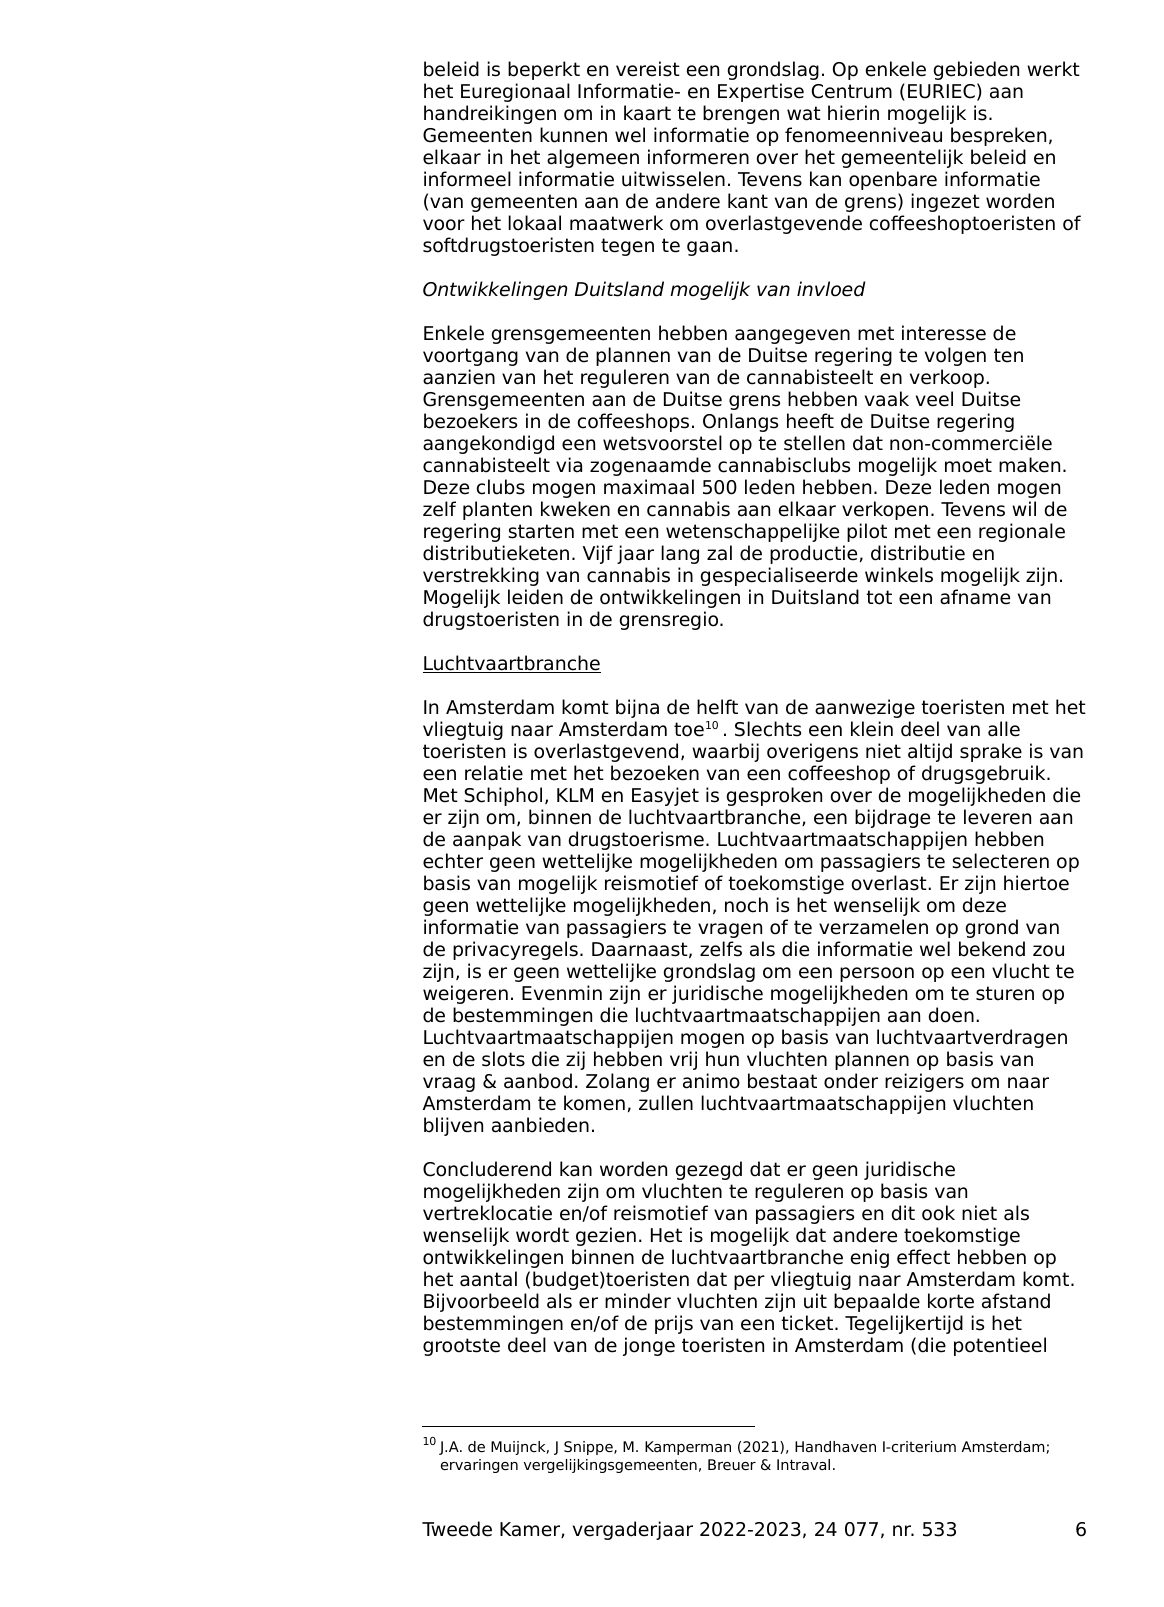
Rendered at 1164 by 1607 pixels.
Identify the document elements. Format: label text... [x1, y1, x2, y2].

text beleid is beperkt en vereist een grondslag. Op enkele gebieden werkt het Euregionaal Informatie- en Expertise Centrum (EURIEC) aan handreikingen om in kaart te brengen wat hierin mogelijk is. Gemeenten kunnen wel informatie op fenomeenniveau bespreken, elkaar in het algemeen informeren over het gemeentelijk beleid en informeel informatie uitwisselen. Tevens kan openbare informatie (van gemeenten aan de andere kant van de grens) ingezet worden voor het lokaal maatwerk om overlastgevende coffeeshoptoeristen of softdrugstoeristen tegen te gaan. [422, 59, 1087, 257]
subtitle Ontwikkelingen Duitsland mogelijk van invloed [422, 279, 1087, 301]
text J.A. de Muijnck, J Snippe, M. Kamperman (2021), Handhaven I-criterium Amsterdam; ervaringen vergelijkingsgemeenten, Breuer & Intraval. [422, 1435, 1087, 1474]
text Concluderend kan worden gezegd dat er geen juridische mogelijkheden zijn om vluchten te reguleren op basis van vertreklocatie en/of reismotief van passagiers en dit ook niet als wenselijk wordt gezien. Het is mogelijk dat andere toekomstige ontwikkelingen binnen de luchtvaartbranche enig effect hebben op het aantal (budget)toeristen dat per vliegtuig naar Amsterdam komt. Bijvoorbeeld als er minder vluchten zijn uit bepaalde korte afstand bestemmingen en/of de prijs van een ticket. Tegelijkertijd is het grootste deel van de jonge toeristen in Amsterdam (die potentieel [422, 1159, 1087, 1357]
subtitle Luchtvaartbranche [422, 653, 1087, 675]
text In Amsterdam komt bijna de helft van de aanwezige toeristen met het vliegtuig naar Amsterdam toe. Slechts een klein deel van alle toeristen is overlastgevend, waarbij overigens niet altijd sprake is van een relatie met het bezoeken van een coffeeshop of drugsgebruik. Met Schiphol, KLM en Easyjet is gesproken over de mogelijkheden die er zijn om, binnen de luchtvaartbranche, een bijdrage te leveren aan de aanpak van drugstoerisme. Luchtvaartmaatschappijen hebben echter geen wettelijke mogelijkheden om passagiers te selecteren op basis van mogelijk reismotief of toekomstige overlast. Er zijn hiertoe geen wettelijke mogelijkheden, noch is het wenselijk om deze informatie van passagiers te vragen of te verzamelen op grond van de privacyregels. Daarnaast, zelfs als die informatie wel bekend zou zijn, is er geen wettelijke grondslag om een persoon op een vlucht te weigeren. Evenmin zijn er juridische mogelijkheden om te sturen op de bestemmingen die luchtvaartmaatschappijen aan doen. Luchtvaartmaatschappijen mogen op basis van luchtvaartverdragen en de slots die zij hebben vrij hun vluchten plannen op basis van vraag & aanbod. Zolang er animo bestaat onder reizigers om naar Amsterdam te komen, zullen luchtvaartmaatschappijen vluchten blijven aanbieden. [422, 697, 1087, 1137]
text Enkele grensgemeenten hebben aangegeven met interesse de voortgang van de plannen van de Duitse regering te volgen ten aanzien van het reguleren van de cannabisteelt en verkoop. Grensgemeenten aan de Duitse grens hebben vaak veel Duitse bezoekers in de coffeeshops. Onlangs heeft de Duitse regering aangekondigd een wetsvoorstel op te stellen dat non-commerciële cannabisteelt via zogenaamde cannabisclubs mogelijk moet maken. Deze clubs mogen maximaal 500 leden hebben. Deze leden mogen zelf planten kweken en cannabis aan elkaar verkopen. Tevens wil de regering starten met een wetenschappelijke pilot met een regionale distributieketen. Vijf jaar lang zal de productie, distributie en verstrekking van cannabis in gespecialiseerde winkels mogelijk zijn. Mogelijk leiden de ontwikkelingen in Duitsland tot een afname van drugstoeristen in de grensregio. [422, 323, 1087, 631]
